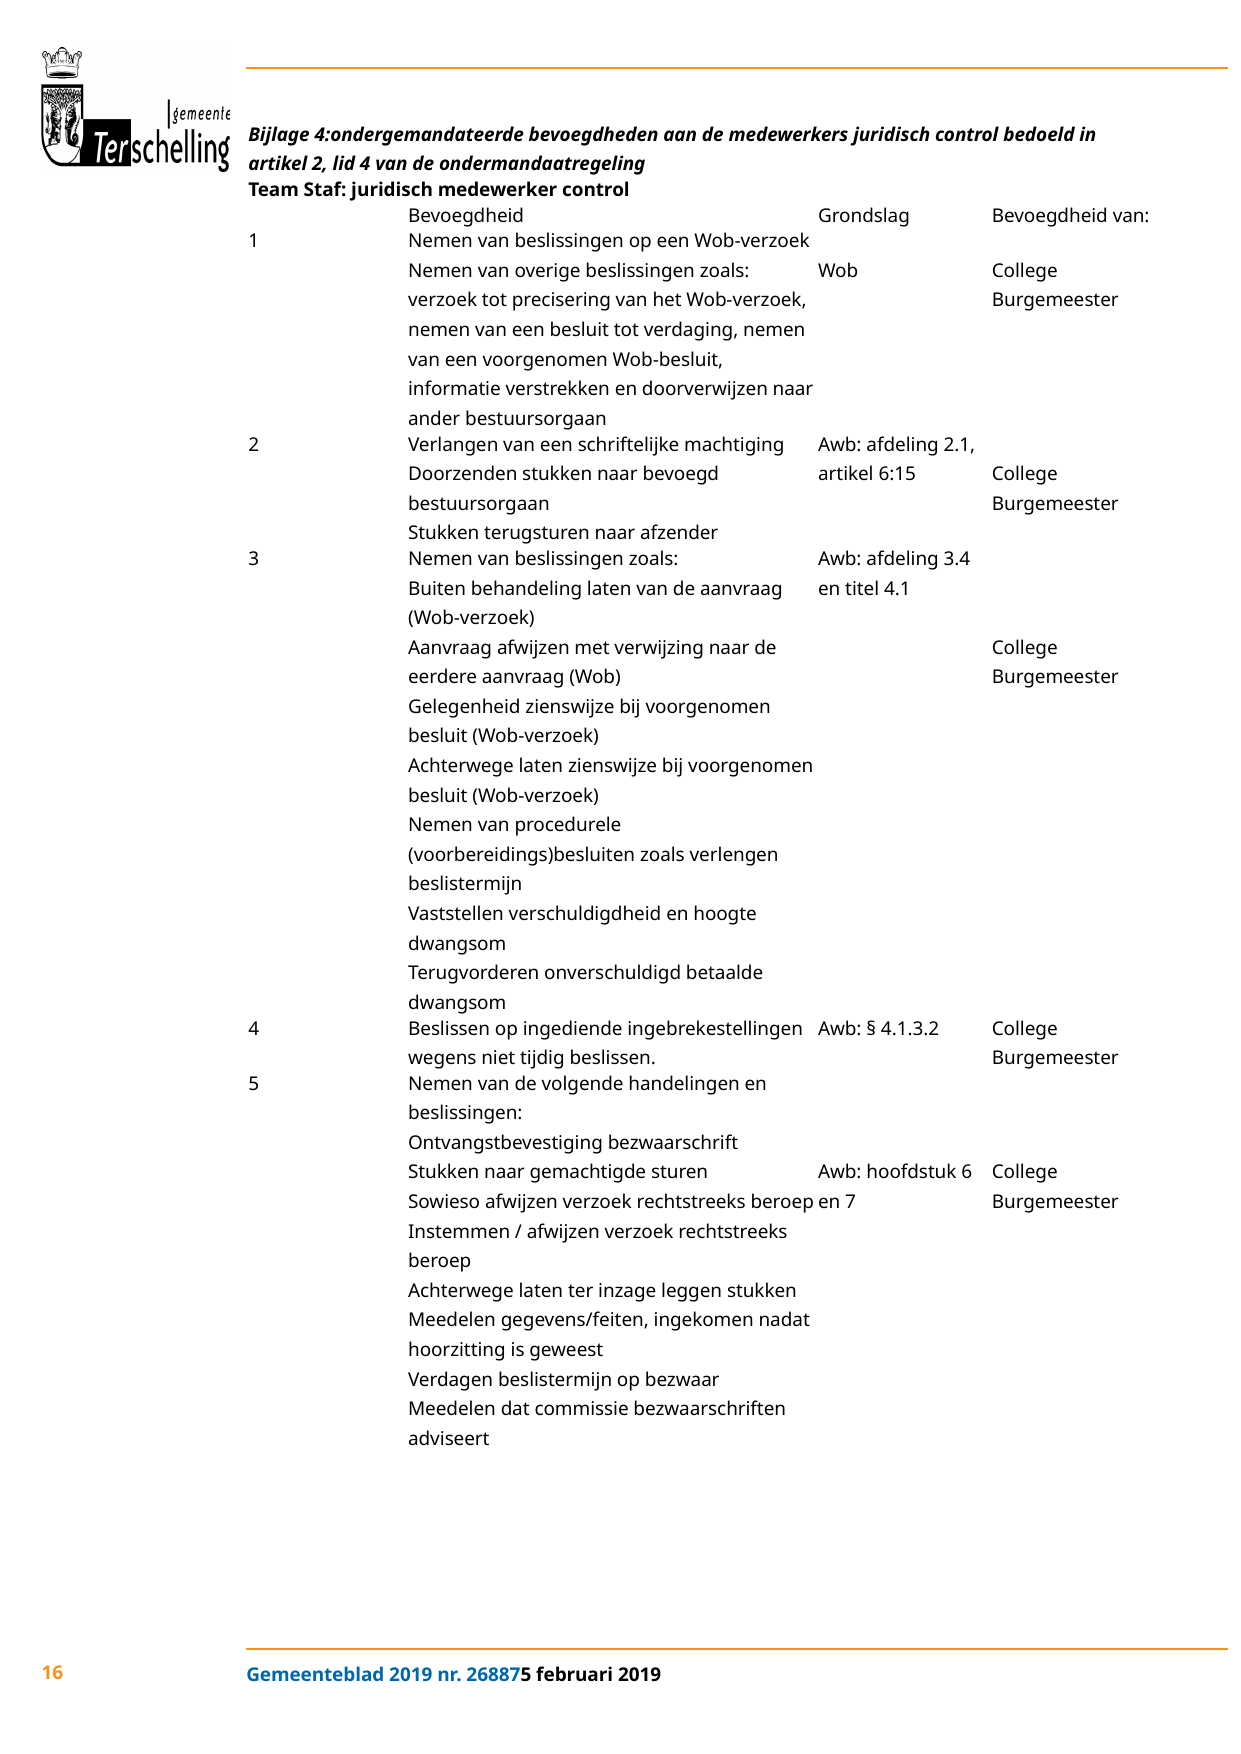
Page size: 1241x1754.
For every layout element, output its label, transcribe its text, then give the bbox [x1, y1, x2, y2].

table_cell Wob [818, 228, 992, 431]
table_cell Awb: § 4.1.3.2 [818, 1015, 992, 1070]
table_cell Nemen van beslissingen op een Wob-verzoek Nemen van overige beslissingen zoals: verzoek tot precisering van het Wob-verzoek, nemen van een besluit tot verdaging, nemen van een voorgenomen Wob-besluit, informatie verstrekken en doorverwijzen naar ander bestuursorgaan [408, 228, 818, 431]
table_cell [248, 202, 408, 227]
table_cell Grondslag [818, 202, 992, 227]
table_cell 5 [248, 1070, 408, 1451]
table_cell Team Staf: juridisch medewerker control [248, 176, 1152, 202]
table_cell Nemen van beslissingen zoals: Buiten behandeling laten van de aanvraag (Wob-verzoek) Aanvraag afwijzen met verwijzing naar de eerdere aanvraag (Wob) Gelegenheid zienswijze bij voorgenomen besluit (Wob-verzoek) Achterwege laten zienswijze bij voorgenomen besluit (Wob-verzoek) Nemen van procedurele (voorbereidings)besluiten zoals verlengen beslistermijn Vaststellen verschuldigdheid en hoogte dwangsom Terugvorderen onverschuldigd betaalde dwangsom [408, 545, 818, 1015]
table_header Bijlage 4:ondergemandateerde bevoegdheden aan de medewerkers juridisch control bedoeld in artikel 2, lid 4 van de ondermandaatregeling [248, 121, 1152, 176]
table_cell Beslissen op ingediende ingebrekestellingen wegens niet tijdig beslissen. [408, 1015, 818, 1070]
picture [41, 47, 231, 172]
table_cell Awb: hoofdstuk 6 en 7 [818, 1070, 992, 1451]
table_cell Verlangen van een schriftelijke machtiging Doorzenden stukken naar bevoegd bestuursorgaan Stukken terugsturen naar afzender [408, 431, 818, 545]
table_cell College Burgemeester [992, 228, 1152, 431]
table_cell 3 [248, 545, 408, 1015]
table_cell 2 [248, 431, 408, 545]
table_cell Awb: afdeling 3.4 en titel 4.1 [818, 545, 992, 1015]
table_cell Awb: afdeling 2.1, artikel 6:15 [818, 431, 992, 545]
table_cell Nemen van de volgende handelingen en beslissingen: Ontvangstbevestiging bezwaarschrift Stukken naar gemachtigde sturen Sowieso afwijzen verzoek rechtstreeks beroep Instemmen / afwijzen verzoek rechtstreeks beroep Achterwege laten ter inzage leggen stukken Meedelen gegevens/feiten, ingekomen nadat hoorzitting is geweest Verdagen beslistermijn op bezwaar Meedelen dat commissie bezwaarschriften adviseert [408, 1070, 818, 1451]
table_cell 4 [248, 1015, 408, 1070]
table_cell College Burgemeester [992, 431, 1152, 545]
table_cell Bevoegdheid van: [992, 202, 1152, 227]
table_cell College Burgemeester [992, 1015, 1152, 1070]
table_cell College Burgemeester [992, 1070, 1152, 1451]
table_cell College Burgemeester [992, 545, 1152, 1015]
table_cell Bevoegdheid [408, 202, 818, 227]
table_cell 1 [248, 228, 408, 431]
